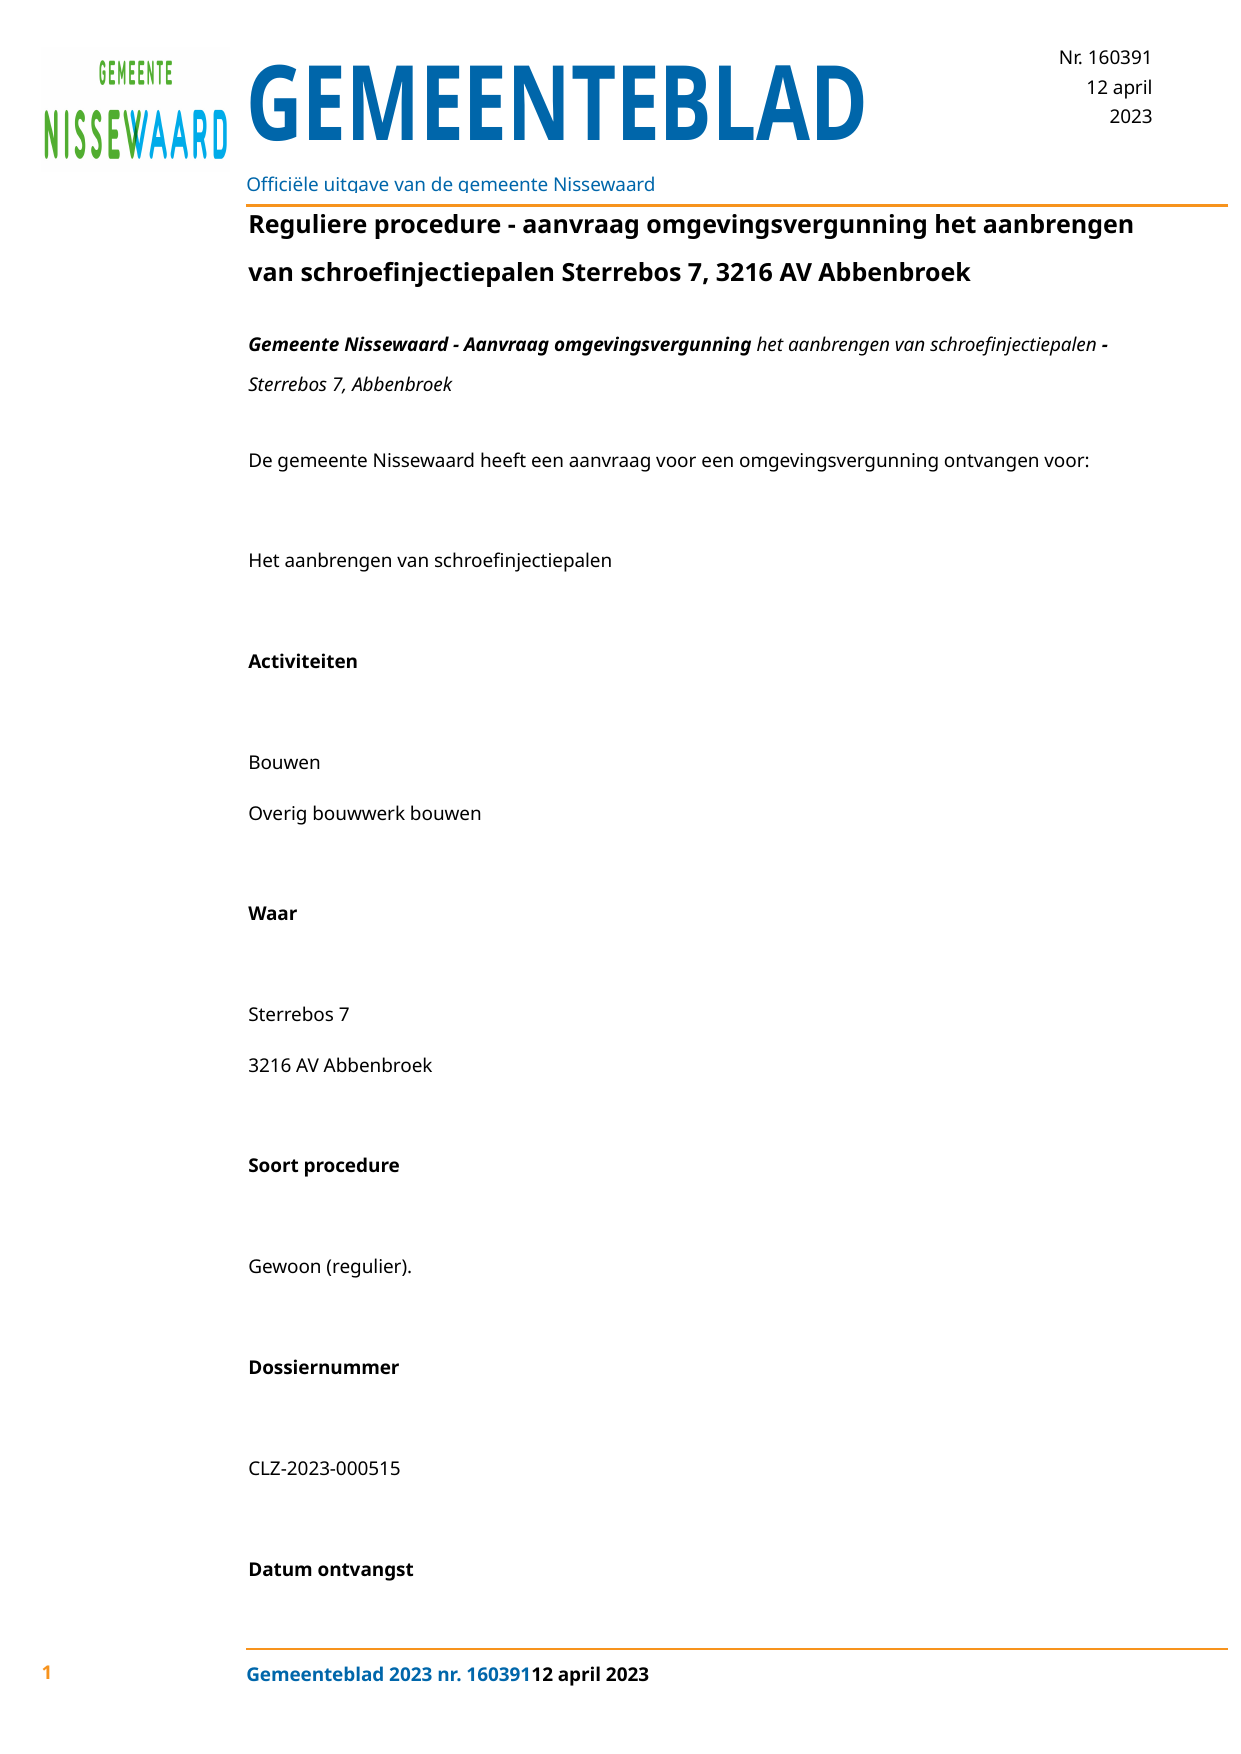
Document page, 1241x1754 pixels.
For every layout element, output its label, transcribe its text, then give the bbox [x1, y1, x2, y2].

text Reguliere procedure - aanvraag omgevingsvergunning het aanbrengen van schroefinjectiepalen Sterrebos 7, 3216 AV Abbenbroek [248, 207, 1152, 288]
text Soort procedure [248, 1153, 1152, 1178]
text Bouwen [248, 749, 1152, 775]
text Gemeente Nissewaard - Aanvraag omgevingsvergunning het aanbrengen van schroefinjectiepalen - [248, 331, 1152, 357]
text De gemeente Nissewaard heeft een aanvraag voor een omgevingsvergunning ontvangen voor: [248, 447, 1152, 473]
text Overig bouwwerk bouwen [248, 800, 1152, 826]
text 3216 AV Abbenbroek [248, 1052, 1152, 1078]
text Gewoon (regulier). [248, 1253, 1152, 1279]
text Sterrebos 7, Abbenbroek [248, 371, 1152, 396]
text Activiteiten [248, 648, 1152, 674]
text Sterrebos 7 [248, 1001, 1152, 1027]
text CLZ-2023-000515 [248, 1455, 1152, 1481]
text Datum ontvangst [248, 1556, 1152, 1582]
text Waar [248, 901, 1152, 926]
picture [41, 47, 231, 172]
text Het aanbrengen van schroefinjectiepalen [248, 548, 1152, 573]
text Dossiernummer [248, 1354, 1152, 1380]
